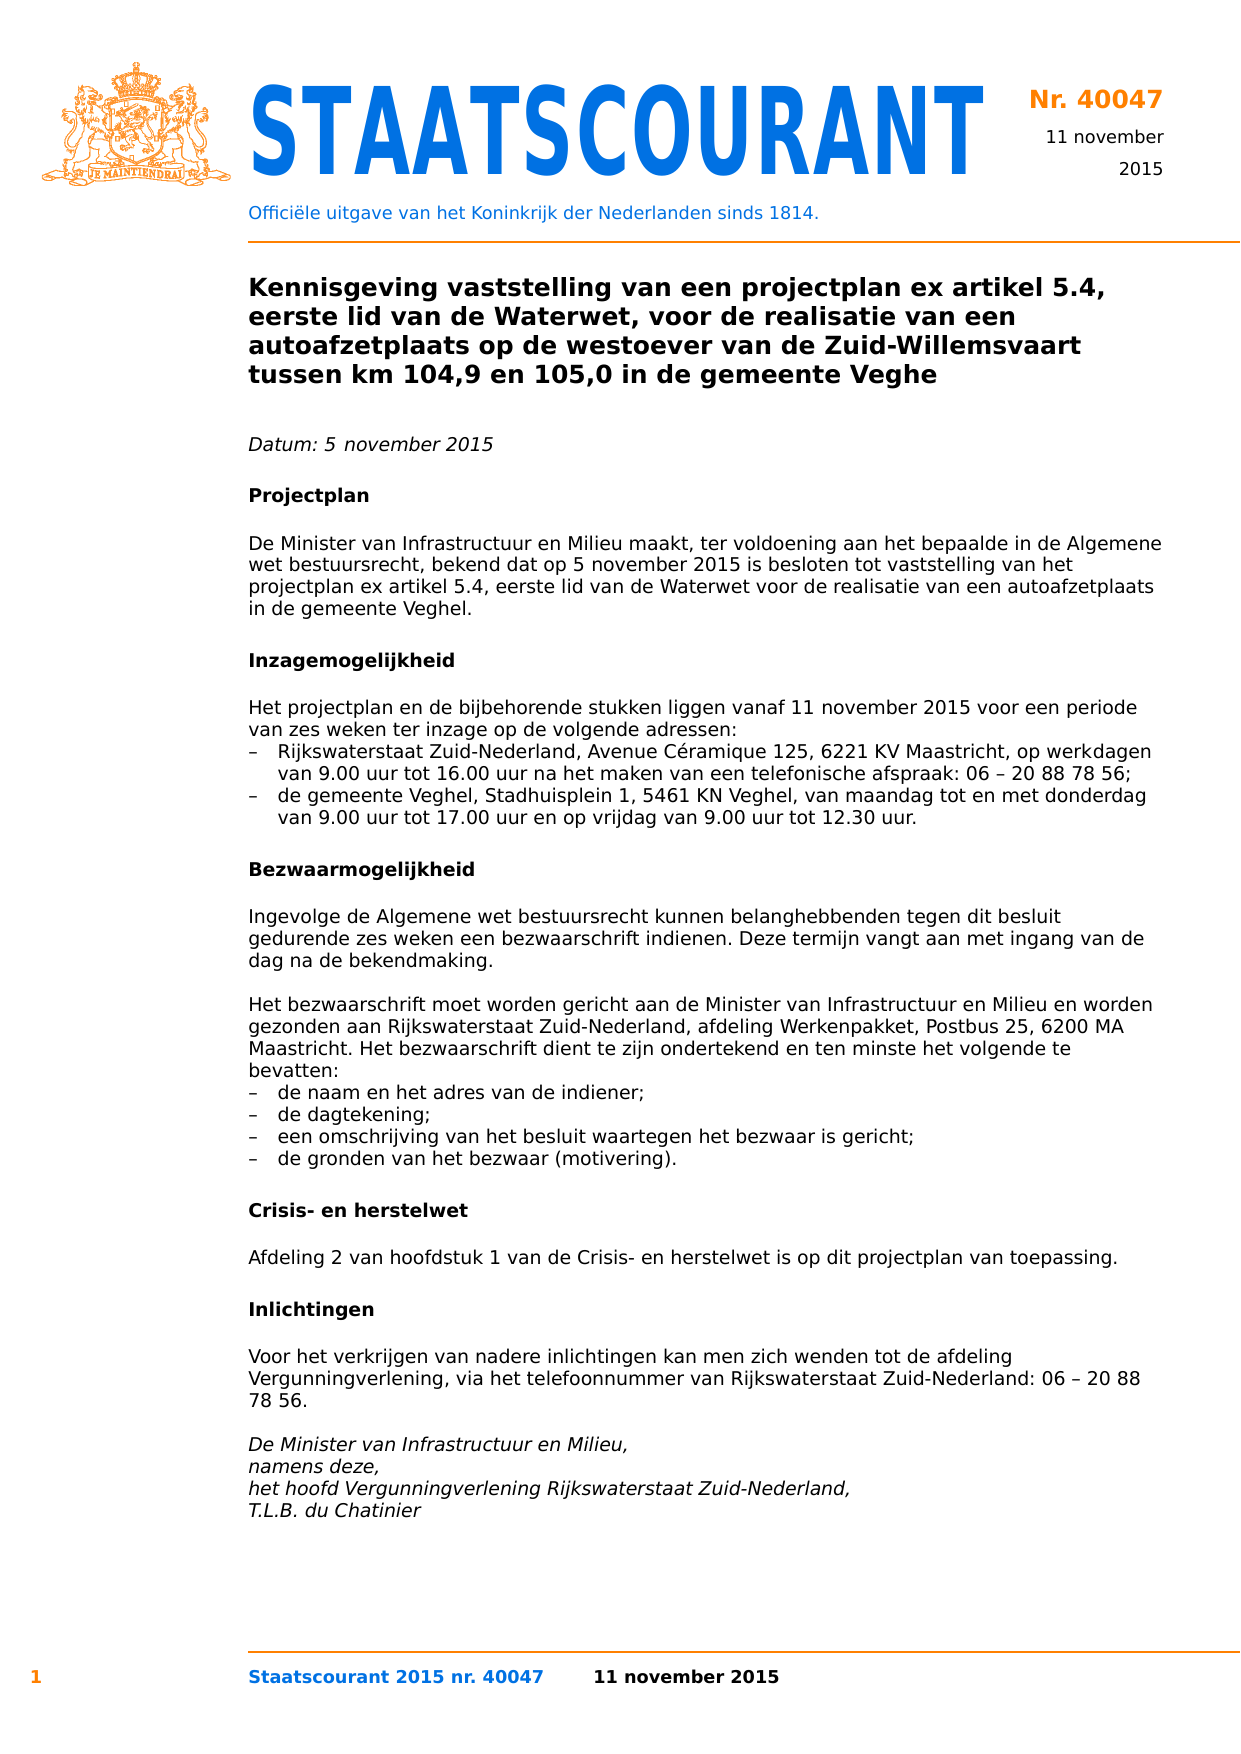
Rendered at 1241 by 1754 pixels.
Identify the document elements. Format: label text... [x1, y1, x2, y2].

text Datum: 5 november 2015 [248, 433, 1163, 455]
subtitle Bezwaarmogelijkheid [248, 859, 1163, 881]
text Ingevolge de Algemene wet bestuursrecht kunnen belanghebbenden tegen dit besluit gedurende zes weken een bezwaarschrift indienen. Deze termijn vangt aan met ingang van de dag na de bekendmaking. [248, 906, 1163, 972]
text – de gronden van het bezwaar (motivering). [248, 1148, 1163, 1170]
subtitle Projectplan [248, 485, 1163, 507]
table_cell 2015 [998, 153, 1240, 203]
text De Minister van Infrastructuur en Milieu, namens deze, het hoofd Vergunningverlening Rijkswaterstaat Zuid-Nederland, T.L.B. du Chatinier [248, 1433, 1163, 1521]
text Het bezwaarschrift moet worden gericht aan de Minister van Infrastructuur en Milieu en worden gezonden aan Rijkswaterstaat Zuid-Nederland, afdeling Werkenpakket, Postbus 25, 6200 MA Maastricht. Het bezwaarschrift dient te zijn ondertekend en ten minste het volgende te bevatten: [248, 994, 1163, 1082]
text – de dagtekening; [248, 1104, 1163, 1126]
subtitle Crisis- en herstelwet [248, 1200, 1163, 1222]
text Afdeling 2 van hoofdstuk 1 van de Crisis- en herstelwet is op dit projectplan van toepassing. [248, 1247, 1163, 1269]
text De Minister van Infrastructuur en Milieu maakt, ter voldoening aan het bepaalde in de Algemene wet bestuursrecht, bekend dat op 5 november 2015 is besloten tot vaststelling van het projectplan ex artikel 5.4, eerste lid van de Waterwet voor de realisatie van een autoafzetplaats in de gemeente Veghel. [248, 532, 1163, 620]
table_header Nr. 40047 [998, 62, 1240, 121]
table_header STAATSCOURANT [248, 62, 998, 203]
text – de naam en het adres van de indiener; [248, 1082, 1163, 1104]
text – een omschrijving van het besluit waartegen het bezwaar is gericht; [248, 1126, 1163, 1148]
table_cell Officiële uitgave van het Koninkrijk der Nederlanden sinds 1814. [248, 203, 1240, 241]
subtitle Inzagemogelijkheid [248, 650, 1163, 672]
subtitle Kennisgeving vaststelling van een projectplan ex artikel 5.4, eerste lid van de Waterwet, voor de realisatie van een autoafzetplaats op de westoever van de Zuid-Willemsvaart tussen km 104,9 en 105,0 in de gemeente Veghe [248, 273, 1163, 390]
text – de gemeente Veghel, Stadhuisplein 1, 5461 KN Veghel, van maandag tot en met donderdag van 9.00 uur tot 17.00 uur en op vrijdag van 9.00 uur tot 12.30 uur. [248, 785, 1163, 829]
subtitle Inlichtingen [248, 1299, 1163, 1321]
text Voor het verkrijgen van nadere inlichtingen kan men zich wenden tot de afdeling Vergunningverlening, via het telefoonnummer van Rijkswater­staat Zuid-Nederland: 06 – 20 88 78 56. [248, 1346, 1163, 1412]
text – Rijkswaterstaat Zuid-Nederland, Avenue Céramique 125, 6221 KV Maastricht, op werk­dagen van 9.00 uur tot 16.00 uur na het maken van een telefonische afspraak: 06 – 20 88 78 56; [248, 741, 1163, 785]
picture [41, 62, 231, 186]
text Het projectplan en de bijbehorende stukken liggen vanaf 11 november 2015 voor een periode van zes weken ter inzage op de volgende adressen: [248, 697, 1163, 741]
table_header [25, 62, 248, 241]
table_cell 11 november [998, 121, 1240, 153]
